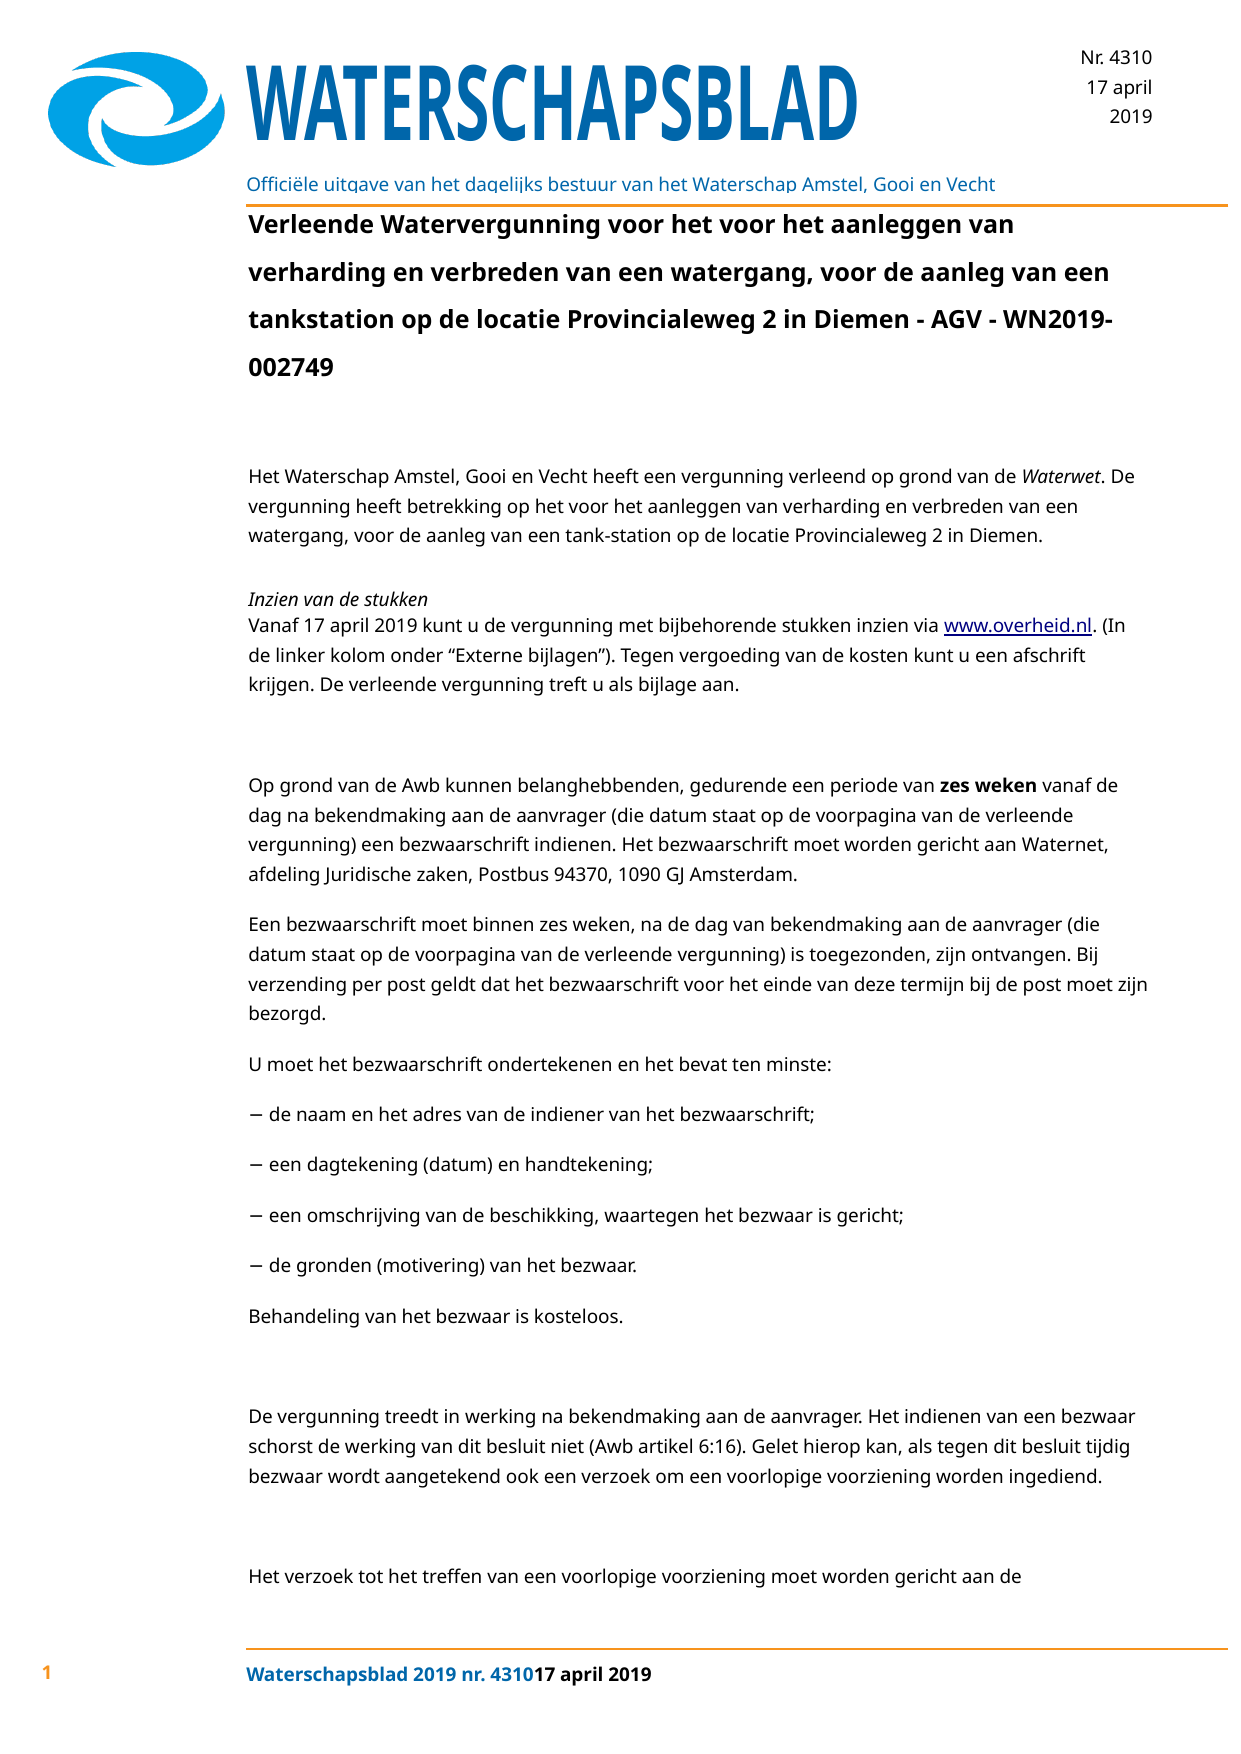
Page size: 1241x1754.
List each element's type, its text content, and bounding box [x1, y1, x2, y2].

text − een omschrijving van de beschikking, waartegen het bezwaar is gericht; [248, 1202, 1152, 1228]
text De vergunning treedt in werking na bekendmaking aan de aanvrager. Het indienen van een bezwaar schorst de werking van dit besluit niet (Awb artikel 6:16). Gelet hierop kan, als tegen dit besluit tijdig bezwaar wordt aangetekend ook een verzoek om een voorlopige voorziening worden ingediend. [248, 1404, 1152, 1488]
text Vanaf 17 april 2019 kunt u de vergunning met bijbehorende stukken inzien via www.overheid.nl. (In de linker kolom onder “Externe bijlagen”). Tegen vergoeding van de kosten kunt u een afschrift krijgen. De verleende vergunning treft u als bijlage aan. [248, 612, 1152, 697]
text Behandeling van het bezwaar is kosteloos. [248, 1303, 1152, 1328]
text Een bezwaarschrift moet binnen zes weken, na de dag van bekendmaking aan de aanvrager (die datum staat op de voorpagina van de verleende vergunning) is toegezonden, zijn ontvangen. Bij verzending per post geldt dat het bezwaarschrift voor het einde van deze termijn bij de post moet zijn bezorgd. [248, 912, 1152, 1026]
text Op grond van de Awb kunnen belanghebbenden, gedurende een periode van zes weken vanaf de dag na bekendmaking aan de aanvrager (die datum staat op de voorpagina van de verleende vergunning) een bezwaarschrift indienen. Het bezwaarschrift moet worden gericht aan Waternet, afdeling Juridische zaken, Postbus 94370, 1090 GJ Amsterdam. [248, 772, 1152, 887]
text U moet het bezwaarschrift ondertekenen en het bevat ten minste: [248, 1051, 1152, 1076]
text − de gronden (motivering) van het bezwaar. [248, 1252, 1152, 1278]
text Inzien van de stukken [248, 587, 1152, 612]
picture [41, 47, 231, 172]
text Het verzoek tot het treffen van een voorlopige voorziening moet worden gericht aan de [248, 1564, 1152, 1589]
text − de naam en het adres van de indiener van het bezwaarschrift; [248, 1101, 1152, 1127]
text − een dagtekening (datum) en handtekening; [248, 1152, 1152, 1177]
text Verleende Watervergunning voor het voor het aanleggen van verharding en verbreden van een watergang, voor de aanleg van een tankstation op de locatie Provincialeweg 2 in Diemen - AGV - WN2019-002749 [248, 207, 1152, 384]
text Het Waterschap Amstel, Gooi en Vecht heeft een vergunning verleend op grond van de Waterwet. De vergunning heeft betrekking op het voor het aanleggen van verharding en verbreden van een watergang, voor de aanleg van een tank-station op de locatie Provincialeweg 2 in Diemen. [248, 463, 1152, 548]
